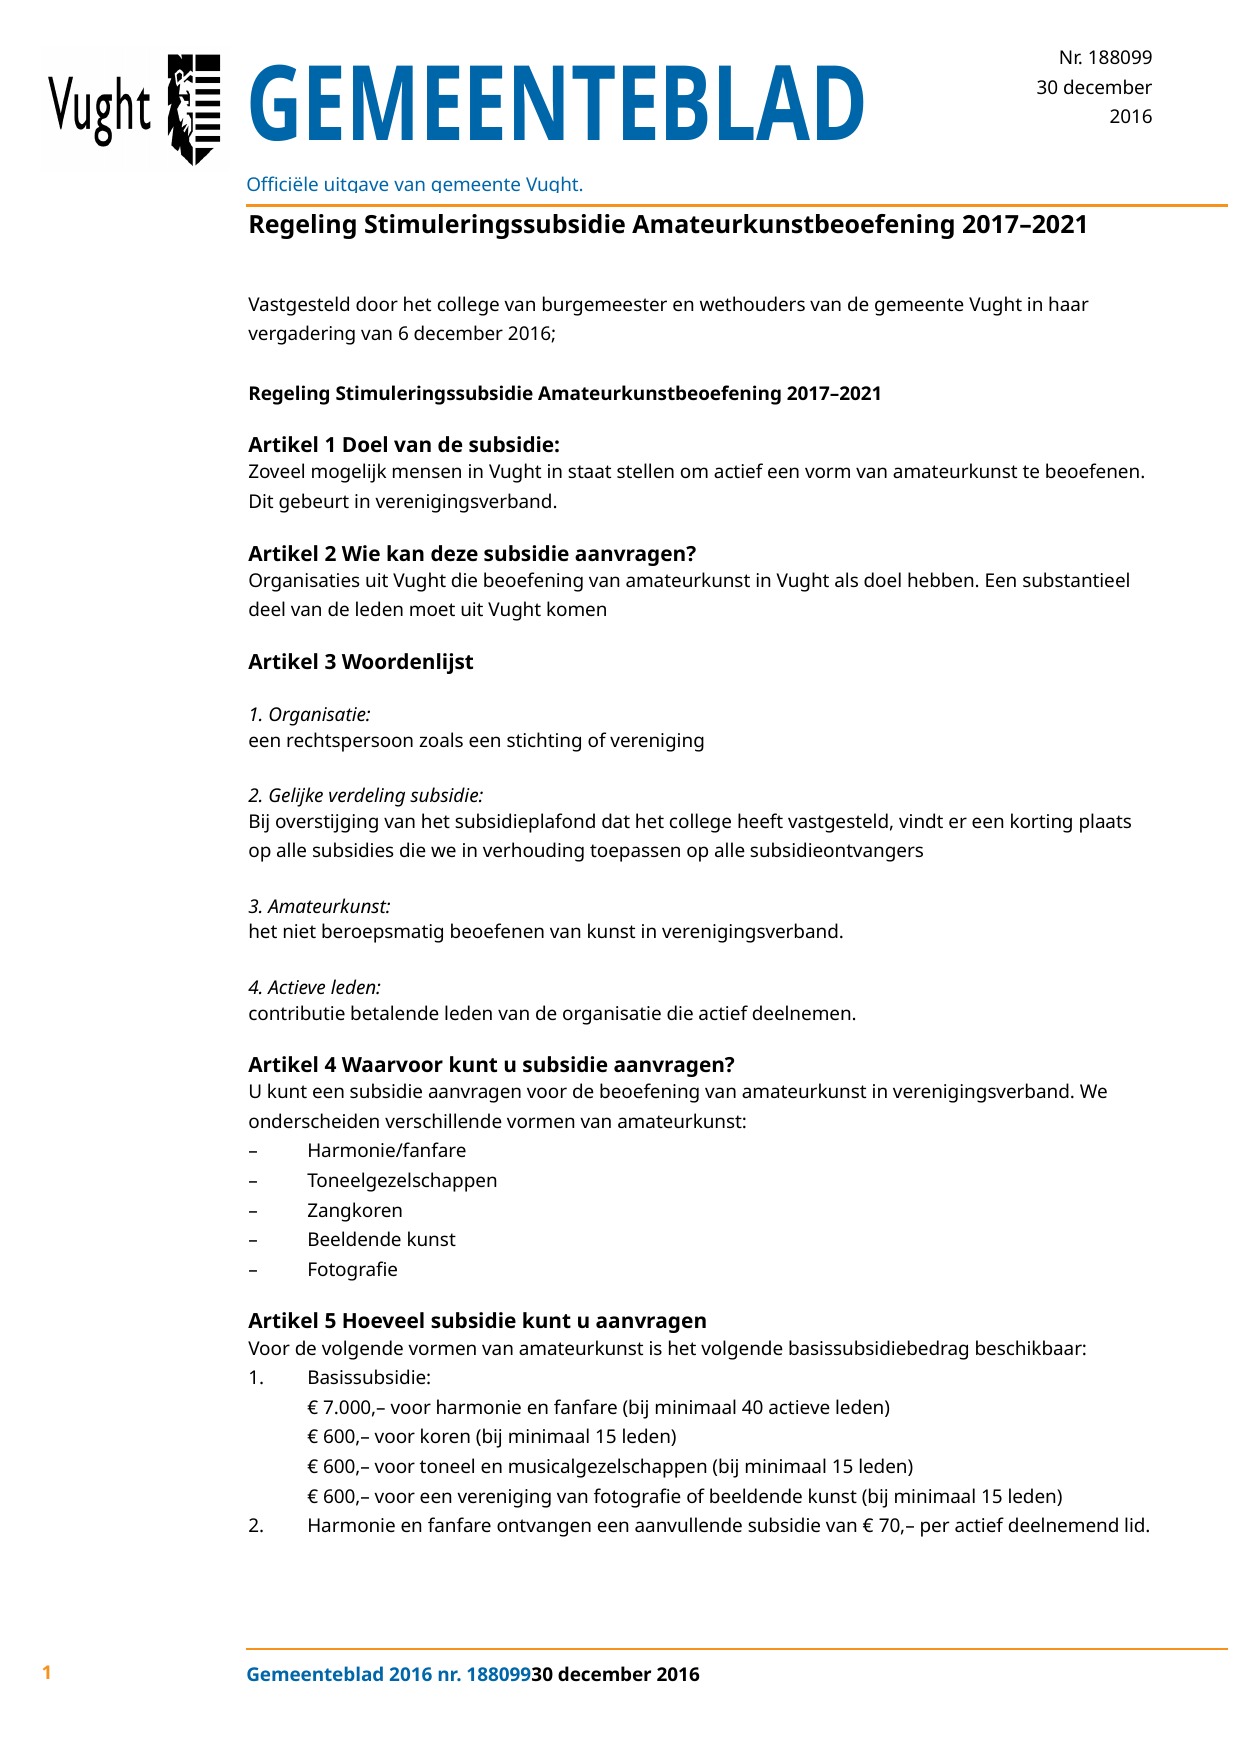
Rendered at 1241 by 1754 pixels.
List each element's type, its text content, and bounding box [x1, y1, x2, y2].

text Vastgesteld door het college van burgemeester en wethouders van de gemeente Vught in haar vergadering van 6 december 2016; [248, 291, 1152, 346]
list Basissubsidie: [248, 1364, 1152, 1390]
text Regeling Stimuleringssubsidie Amateurkunstbeoefening 2017–2021 [248, 207, 1152, 241]
list Zangkoren [248, 1197, 1152, 1223]
text Artikel 5 Hoeveel subsidie kunt u aanvragen [248, 1306, 1152, 1335]
text 2. Gelijke verdeling subsidie: [248, 782, 1152, 808]
list € 600,– voor toneel en musicalgezelschappen (bij minimaal 15 leden) [248, 1453, 1152, 1479]
text U kunt een subsidie aanvragen voor de beoefening van amateurkunst in verenigingsverband. We onderscheiden verschillende vormen van amateurkunst: [248, 1078, 1152, 1134]
list Harmonie/fanfare [248, 1138, 1152, 1163]
picture [41, 47, 231, 172]
list € 7.000,– voor harmonie en fanfare (bij minimaal 40 actieve leden) [248, 1394, 1152, 1420]
list Beeldende kunst [248, 1226, 1152, 1252]
list Toneelgezelschappen [248, 1167, 1152, 1193]
text 1. Organisatie: [248, 701, 1152, 727]
text Regeling Stimuleringssubsidie Amateurkunstbeoefening 2017–2021 [248, 380, 1152, 406]
text 3. Amateurkunst: [248, 893, 1152, 919]
text Zoveel mogelijk mensen in Vught in staat stellen om actief een vorm van amateurkunst te beoefenen. Dit gebeurt in verenigingsverband. [248, 459, 1152, 514]
text Bij overstijging van het subsidieplafond dat het college heeft vastgesteld, vindt er een korting plaats op alle subsidies die we in verhouding toepassen op alle subsidieontvangers [248, 808, 1152, 863]
text Artikel 1 Doel van de subsidie: [248, 430, 1152, 459]
list € 600,– voor een vereniging van fotografie of beeldende kunst (bij minimaal 15 leden) [248, 1483, 1152, 1508]
text 4. Actieve leden: [248, 974, 1152, 1000]
text contributie betalende leden van de organisatie die actief deelnemen. [248, 1000, 1152, 1025]
text Voor de volgende vormen van amateurkunst is het volgende basissubsidiebedrag beschikbaar: [248, 1335, 1152, 1361]
text Artikel 2 Wie kan deze subsidie aanvragen? [248, 539, 1152, 567]
list € 600,– voor koren (bij minimaal 15 leden) [248, 1424, 1152, 1449]
text het niet beroepsmatig beoefenen van kunst in verenigingsverband. [248, 919, 1152, 944]
list Fotografie [248, 1256, 1152, 1282]
text een rechtspersoon zoals een stichting of vereniging [248, 727, 1152, 753]
text Organisaties uit Vught die beoefening van amateurkunst in Vught als doel hebben. Een substantieel deel van de leden moet uit Vught komen [248, 567, 1152, 622]
list Harmonie en fanfare ontvangen een aanvullende subsidie van € 70,– per actief deelnemend lid. [248, 1512, 1152, 1538]
text Artikel 3 Woordenlijst [248, 647, 1152, 676]
text Artikel 4 Waarvoor kunt u subsidie aanvragen? [248, 1050, 1152, 1078]
